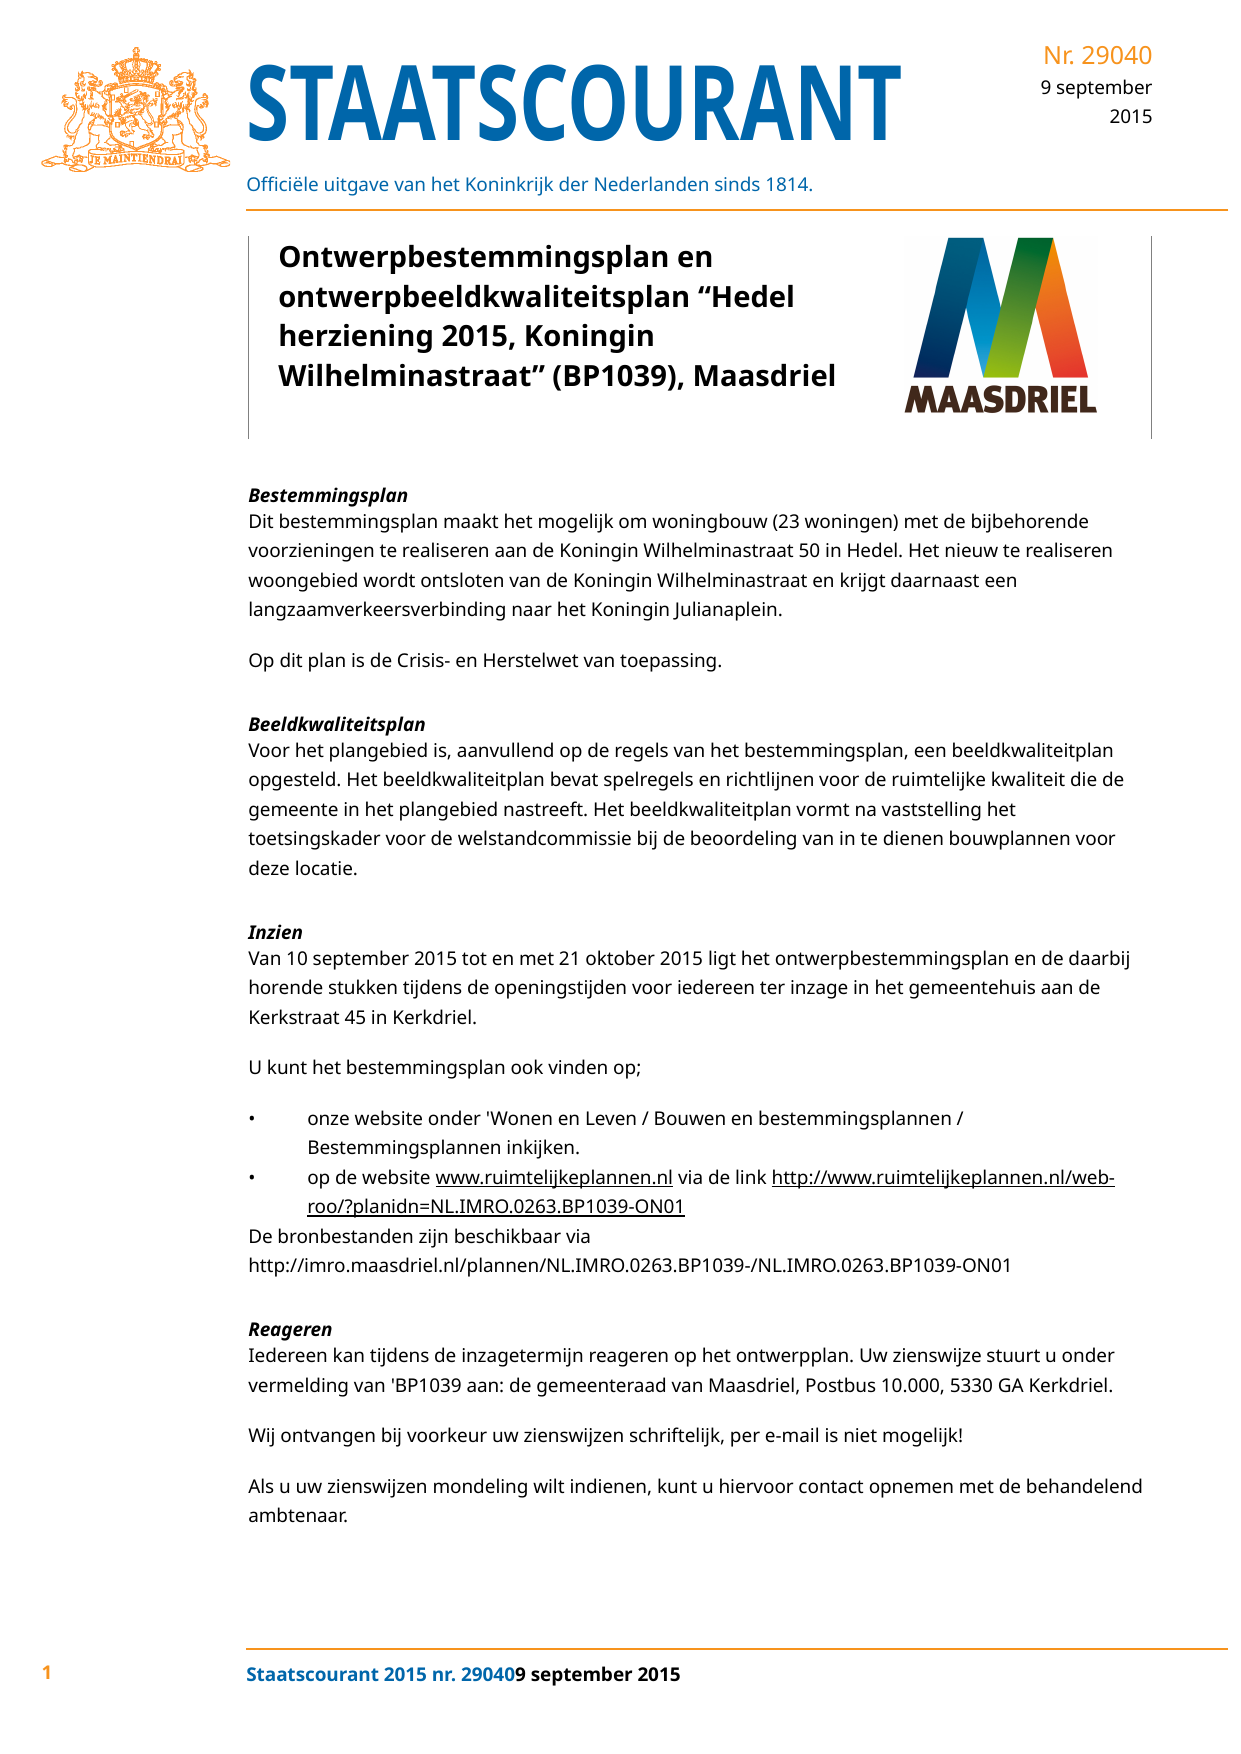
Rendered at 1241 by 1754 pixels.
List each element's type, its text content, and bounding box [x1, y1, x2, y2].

picture [41, 47, 231, 172]
text Als u uw zienswijzen mondeling wilt indienen, kunt u hiervoor contact opnemen met de behandelend ambtenaar. [248, 1473, 1152, 1528]
table_header [850, 414, 1151, 439]
text U kunt het bestemmingsplan ook vinden op; [248, 1054, 1152, 1080]
text Wij ontvangen bij voorkeur uw zienswijzen schriftelijk, per e-mail is niet mogelijk! [248, 1422, 1152, 1448]
text Op dit plan is de Crisis- en Herstelwet van toepassing. [248, 647, 1152, 673]
picture [903, 236, 1098, 414]
table_header Ontwerpbestemmingsplan en ontwerpbeeldkwaliteitsplan “Hedel herziening 2015, Koningin Wilhelminastraat” (BP1039), Maasdriel [249, 236, 850, 439]
text Dit bestemmingsplan maakt het mogelijk om woningbouw (23 woningen) met de bijbehorende voorzieningen te realiseren aan de Koningin Wilhelminastraat 50 in Hedel. Het nieuw te realiseren woongebied wordt ontsloten van de Koningin Wilhelminastraat en krijgt daarnaast een langzaamverkeersverbinding naar het Koningin Julianaplein. [248, 508, 1152, 622]
text Iedereen kan tijdens de inzagetermijn reageren op het ontwerpplan. Uw zienswijze stuurt u onder vermelding van 'BP1039 aan: de gemeenteraad van Maasdriel, Postbus 10.000, 5330 GA Kerkdriel. [248, 1342, 1152, 1398]
text Voor het plangebied is, aanvullend op de regels van het bestemmingsplan, een beeldkwaliteitplan opgesteld. Het beeldkwaliteitplan bevat spelregels en richtlijnen voor de ruimtelijke kwaliteit die de gemeente in het plangebied nastreeft. Het beeldkwaliteitplan vormt na vaststelling het toetsingskader voor de welstandcommissie bij de beoordeling van in te dienen bouwplannen voor deze locatie. [248, 737, 1152, 881]
list op de website www.ruimtelijkeplannen.nl via de link http://www.ruimtelijkeplannen.nl/web-roo/?planidn=NL.IMRO.0263.BP1039-ON01 [248, 1164, 1152, 1219]
table_header [1098, 236, 1151, 413]
text Bestemmingsplan [248, 482, 1152, 508]
table_header [850, 236, 903, 413]
text Beeldkwaliteitsplan [248, 711, 1152, 737]
text Reageren [248, 1317, 1152, 1342]
text De bronbestanden zijn beschikbaar via http://imro.maasdriel.nl/plannen/NL.IMRO.0263.BP1039-/NL.IMRO.0263.BP1039-ON01 [248, 1223, 1152, 1278]
text Inzien [248, 919, 1152, 945]
text Van 10 september 2015 tot en met 21 oktober 2015 ligt het ontwerpbestemmingsplan en de daarbij horende stukken tijdens de openingstijden voor iedereen ter inzage in het gemeentehuis aan de Kerkstraat 45 in Kerkdriel. [248, 945, 1152, 1030]
list onze website onder 'Wonen en Leven / Bouwen en bestemmingsplannen / Bestemmingsplannen inkijken. [248, 1105, 1152, 1160]
